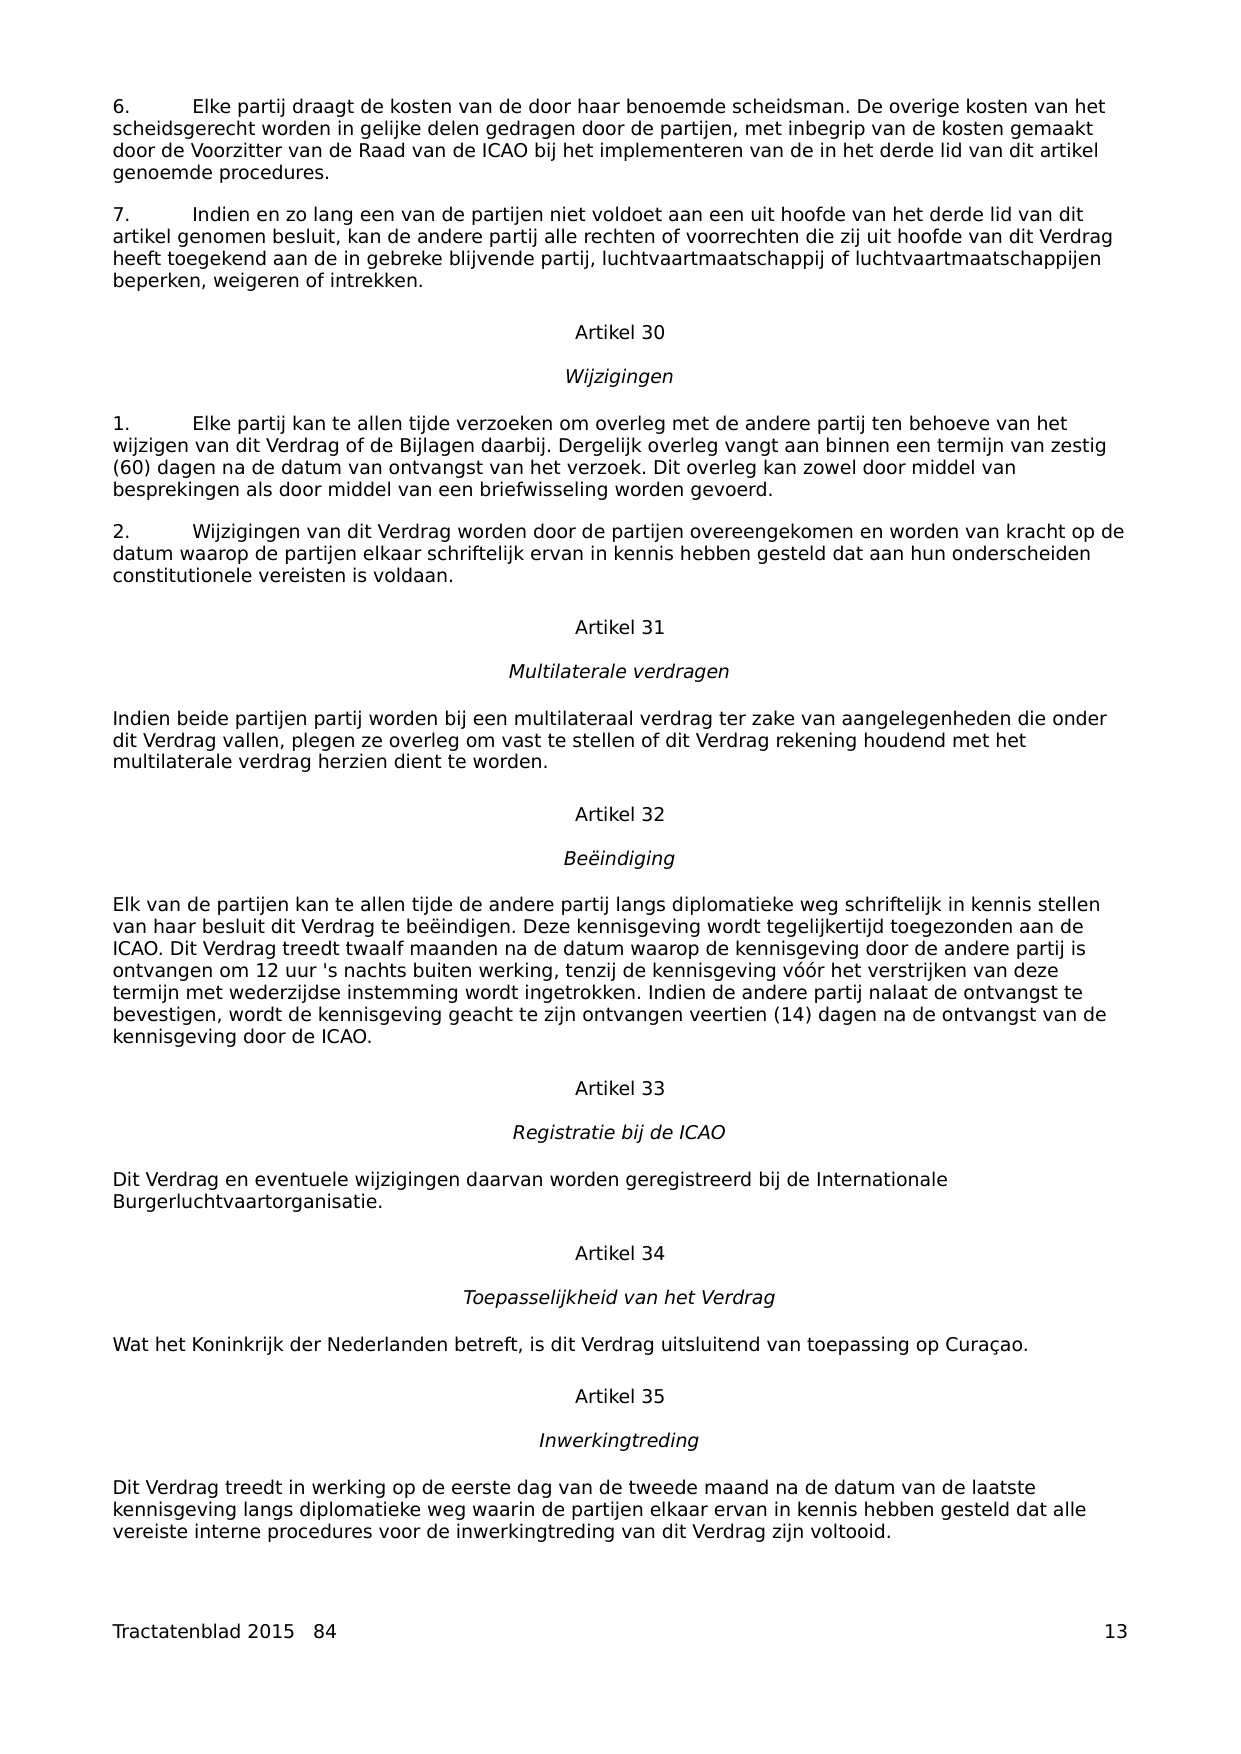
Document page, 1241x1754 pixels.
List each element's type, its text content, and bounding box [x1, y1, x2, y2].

text 6. Elke partij draagt de kosten van de door haar benoemde scheidsman. De overige kosten van het scheidsgerecht worden in gelijke delen gedragen door de partijen, met inbegrip van de kosten gemaakt door de Voorzitter van de Raad van de ICAO bij het implementeren van de in het derde lid van dit artikel genoemde procedures. [112, 96, 1128, 184]
text 2. Wijzigingen van dit Verdrag worden door de partijen overeengekomen en worden van kracht op de datum waarop de partijen elkaar schriftelijk ervan in kennis hebben gesteld dat aan hun onderscheiden constitutionele vereisten is voldaan. [112, 521, 1128, 587]
subtitle Artikel 35 Inwerkingtreding [112, 1386, 1128, 1452]
subtitle Artikel 34 Toepasselijkheid van het Verdrag [112, 1243, 1128, 1309]
subtitle Artikel 33 Registratie bij de ICAO [112, 1078, 1128, 1144]
text Dit Verdrag en eventuele wijzigingen daarvan worden geregistreerd bij de Internationale Burgerluchtvaartorganisatie. [112, 1169, 1128, 1213]
text Elk van de partijen kan te allen tijde de andere partij langs diplomatieke weg schriftelijk in kennis stellen van haar besluit dit Verdrag te beëindigen. Deze kennisgeving wordt tegelijkertijd toegezonden aan de ICAO. Dit Verdrag treedt twaalf maanden na de datum waarop de kennisgeving door de andere partij is ontvangen om 12 uur 's nachts buiten werking, tenzij de kennisgeving vóór het verstrijken van deze termijn met wederzijdse instemming wordt ingetrokken. Indien de andere partij nalaat de ontvangst te bevestigen, wordt de kennisgeving geacht te zijn ontvangen veertien (14) dagen na de ontvangst van de kennisgeving door de ICAO. [112, 894, 1128, 1048]
text Wat het Koninkrijk der Nederlanden betreft, is dit Verdrag uitsluitend van toepassing op Curaçao. [112, 1334, 1128, 1356]
text Dit Verdrag treedt in werking op de eerste dag van de tweede maand na de datum van de laatste kennisgeving langs diplomatieke weg waarin de partijen elkaar ervan in kennis hebben gesteld dat alle vereiste interne procedures voor de inwerkingtreding van dit Verdrag zijn voltooid. [112, 1477, 1128, 1543]
subtitle Artikel 31 Multilaterale verdragen [112, 617, 1128, 682]
subtitle Artikel 30 Wijzigingen [112, 322, 1128, 388]
text 1. Elke partij kan te allen tijde verzoeken om overleg met de andere partij ten behoeve van het wijzigen van dit Verdrag of de Bijlagen daarbij. Dergelijk overleg vangt aan binnen een termijn van zestig (60) dagen na de datum van ontvangst van het verzoek. Dit overleg kan zowel door middel van besprekingen als door middel van een briefwisseling worden gevoerd. [112, 413, 1128, 501]
subtitle Artikel 32 Beëindiging [112, 803, 1128, 869]
text 7. Indien en zo lang een van de partijen niet voldoet aan een uit hoofde van het derde lid van dit artikel genomen besluit, kan de andere partij alle rechten of voorrechten die zij uit hoofde van dit Verdrag heeft toegekend aan de in gebreke blijvende partij, luchtvaartmaatschappij of luchtvaartmaatschappijen beperken, weigeren of intrekken. [112, 204, 1128, 292]
text Indien beide partijen partij worden bij een multilateraal verdrag ter zake van aangelegenheden die onder dit Verdrag vallen, plegen ze overleg om vast te stellen of dit Verdrag rekening houdend met het multilaterale verdrag herzien dient te worden. [112, 707, 1128, 773]
